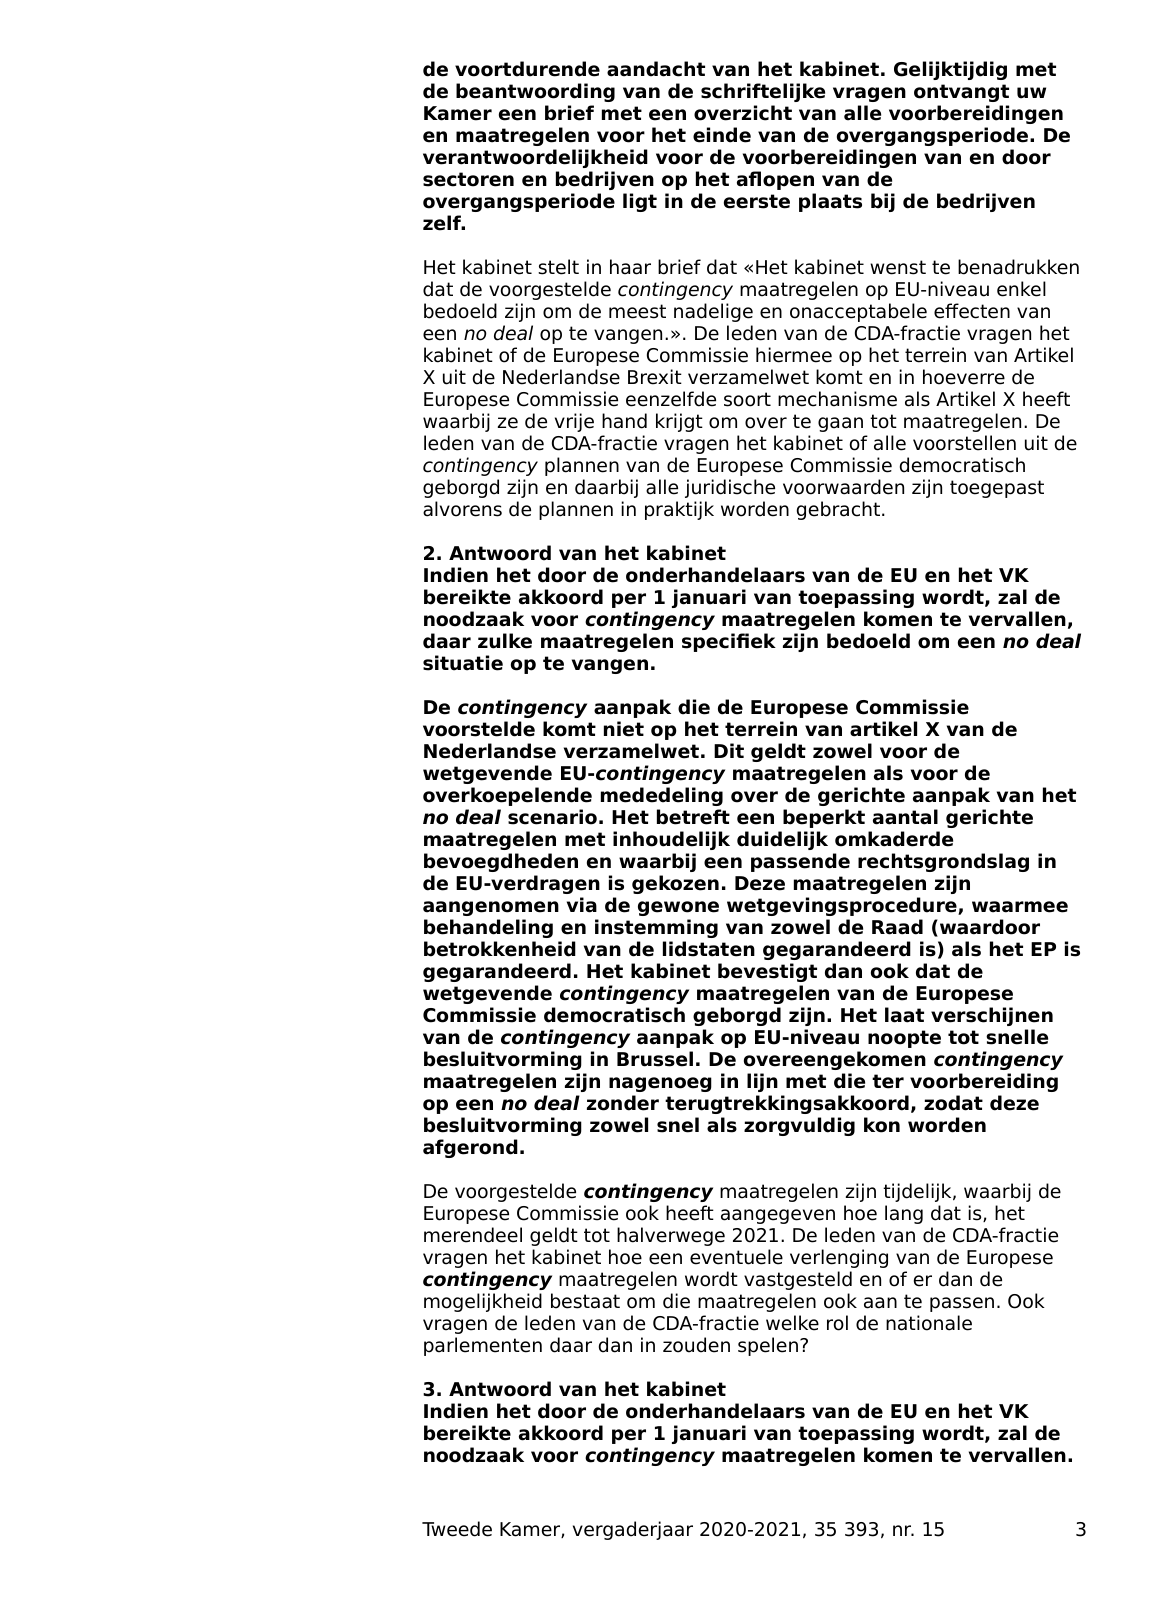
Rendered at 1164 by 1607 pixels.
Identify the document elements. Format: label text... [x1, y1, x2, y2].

text 3. Antwoord van het kabinet [422, 1379, 1087, 1401]
text de voortdurende aandacht van het kabinet. Gelijktijdig met de beantwoording van de schriftelijke vragen ontvangt uw Kamer een brief met een overzicht van alle voorbereidingen en maatregelen voor het einde van de overgangsperiode. De verantwoordelijkheid voor de voorbereidingen van en door sectoren en bedrijven op het aflopen van de overgangsperiode ligt in de eerste plaats bij de bedrijven zelf. [422, 59, 1087, 235]
text Het kabinet stelt in haar brief dat «Het kabinet wenst te benadrukken dat de voorgestelde contingency maatregelen op EU-niveau enkel bedoeld zijn om de meest nadelige en onacceptabele effecten van een no deal op te vangen.». De leden van de CDA-fractie vragen het kabinet of de Europese Commissie hiermee op het terrein van Artikel X uit de Nederlandse Brexit verzamelwet komt en in hoeverre de Europese Commissie eenzelfde soort mechanisme als Artikel X heeft waarbij ze de vrije hand krijgt om over te gaan tot maatregelen. De leden van de CDA-fractie vragen het kabinet of alle voorstellen uit de contingency plannen van de Europese Commissie democratisch geborgd zijn en daarbij alle juridische voorwaarden zijn toegepast alvorens de plannen in praktijk worden gebracht. [422, 257, 1087, 521]
text 2. Antwoord van het kabinet [422, 543, 1087, 565]
text Indien het door de onderhandelaars van de EU en het VK bereikte akkoord per 1 januari van toepassing wordt, zal de noodzaak voor contingency maatregelen komen te vervallen. [422, 1401, 1087, 1467]
text Indien het door de onderhandelaars van de EU en het VK bereikte akkoord per 1 januari van toepassing wordt, zal de noodzaak voor contingency maatregelen komen te vervallen, daar zulke maatregelen specifiek zijn bedoeld om een no deal situatie op te vangen. [422, 565, 1087, 675]
text De contingency aanpak die de Europese Commissie voorstelde komt niet op het terrein van artikel X van de Nederlandse verzamelwet. Dit geldt zowel voor de wetgevende EU-contingency maatregelen als voor de overkoepelende mededeling over de gerichte aanpak van het no deal scenario. Het betreft een beperkt aantal gerichte maatregelen met inhoudelijk duidelijk omkaderde bevoegdheden en waarbij een passende rechtsgrondslag in de EU-verdragen is gekozen. Deze maatregelen zijn aangenomen via de gewone wetgevingsprocedure, waarmee behandeling en instemming van zowel de Raad (waardoor betrokkenheid van de lidstaten gegarandeerd is) als het EP is gegarandeerd. Het kabinet bevestigt dan ook dat de wetgevende contingency maatregelen van de Europese Commissie democratisch geborgd zijn. Het laat verschijnen van de contingency aanpak op EU-niveau noopte tot snelle besluitvorming in Brussel. De overeengekomen contingency maatregelen zijn nagenoeg in lijn met die ter voorbereiding op een no deal zonder terugtrekkingsakkoord, zodat deze besluitvorming zowel snel als zorgvuldig kon worden afgerond. [422, 697, 1087, 1159]
text De voorgestelde contingency maatregelen zijn tijdelijk, waarbij de Europese Commissie ook heeft aangegeven hoe lang dat is, het merendeel geldt tot halverwege 2021. De leden van de CDA-fractie vragen het kabinet hoe een eventuele verlenging van de Europese contingency maatregelen wordt vastgesteld en of er dan de mogelijkheid bestaat om die maatregelen ook aan te passen. Ook vragen de leden van de CDA-fractie welke rol de nationale parlementen daar dan in zouden spelen? [422, 1181, 1087, 1357]
